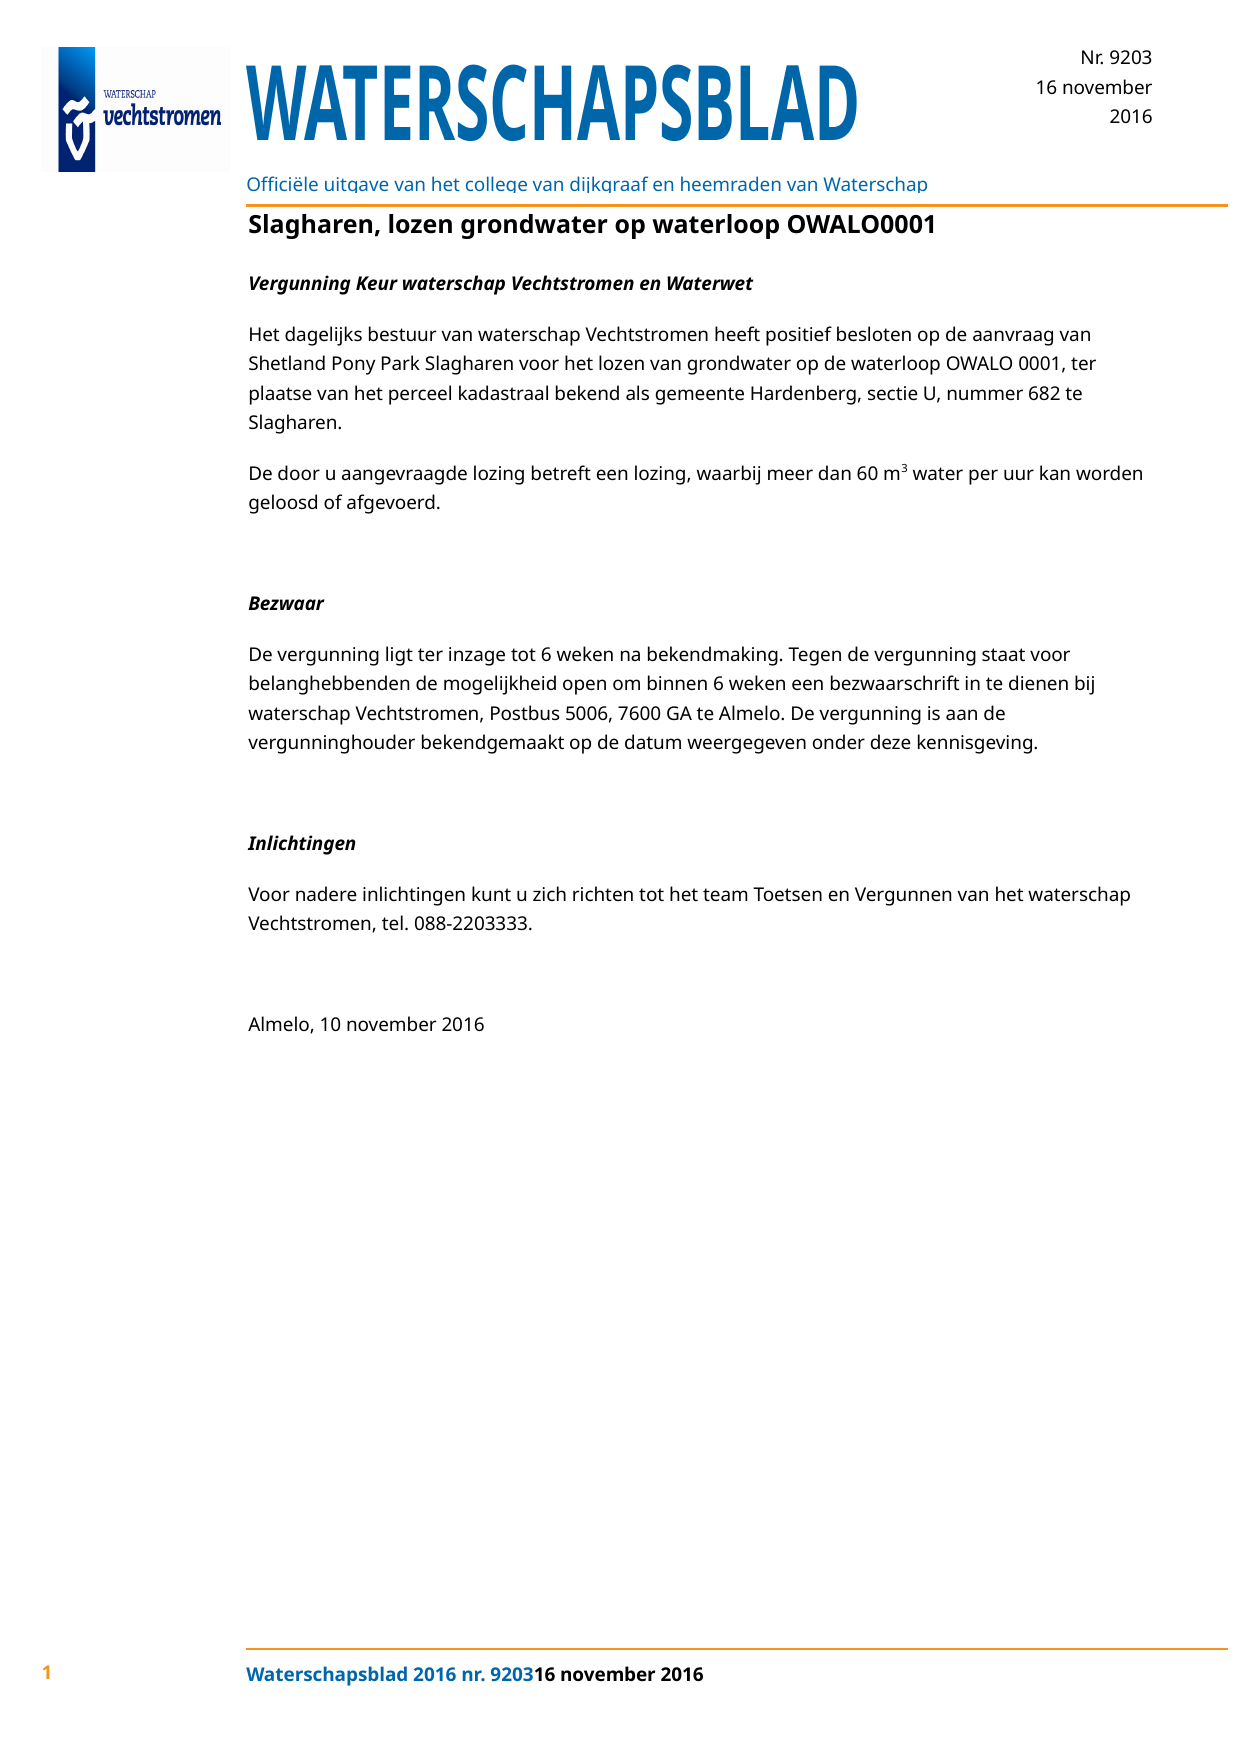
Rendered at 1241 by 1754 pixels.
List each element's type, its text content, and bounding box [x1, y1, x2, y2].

text Voor nadere inlichtingen kunt u zich richten tot het team Toetsen en Vergunnen van het waterschap Vechtstromen, tel. 088-2203333. [248, 881, 1152, 936]
text Slagharen, lozen grondwater op waterloop OWALO0001 [248, 207, 1152, 241]
text De vergunning ligt ter inzage tot 6 weken na bekendmaking. Tegen de vergunning staat voor belanghebbenden de mogelijkheid open om binnen 6 weken een bezwaarschrift in te dienen bij waterschap Vechtstromen, Postbus 5006, 7600 GA te Almelo. De vergunning is aan de vergunninghouder bekendgemaakt op de datum weergegeven onder deze kennisgeving. [248, 641, 1152, 755]
text Almelo, 10 november 2016 [248, 1011, 1152, 1037]
text Inlichtingen [248, 830, 1152, 856]
text Bezwaar [248, 590, 1152, 616]
text De door u aangevraagde lozing betreft een lozing, waarbij meer dan 60 m3 water per uur kan worden geloosd of afgevoerd. [248, 460, 1152, 515]
text Het dagelijks bestuur van waterschap Vechtstromen heeft positief besloten op de aanvraag van Shetland Pony Park Slagharen voor het lozen van grondwater op de waterloop OWALO 0001, ter plaatse van het perceel kadastraal bekend als gemeente Hardenberg, sectie U, nummer 682 te Slagharen. [248, 321, 1152, 435]
picture [41, 47, 231, 172]
text Vergunning Keur waterschap Vechtstromen en Waterwet [248, 270, 1152, 296]
